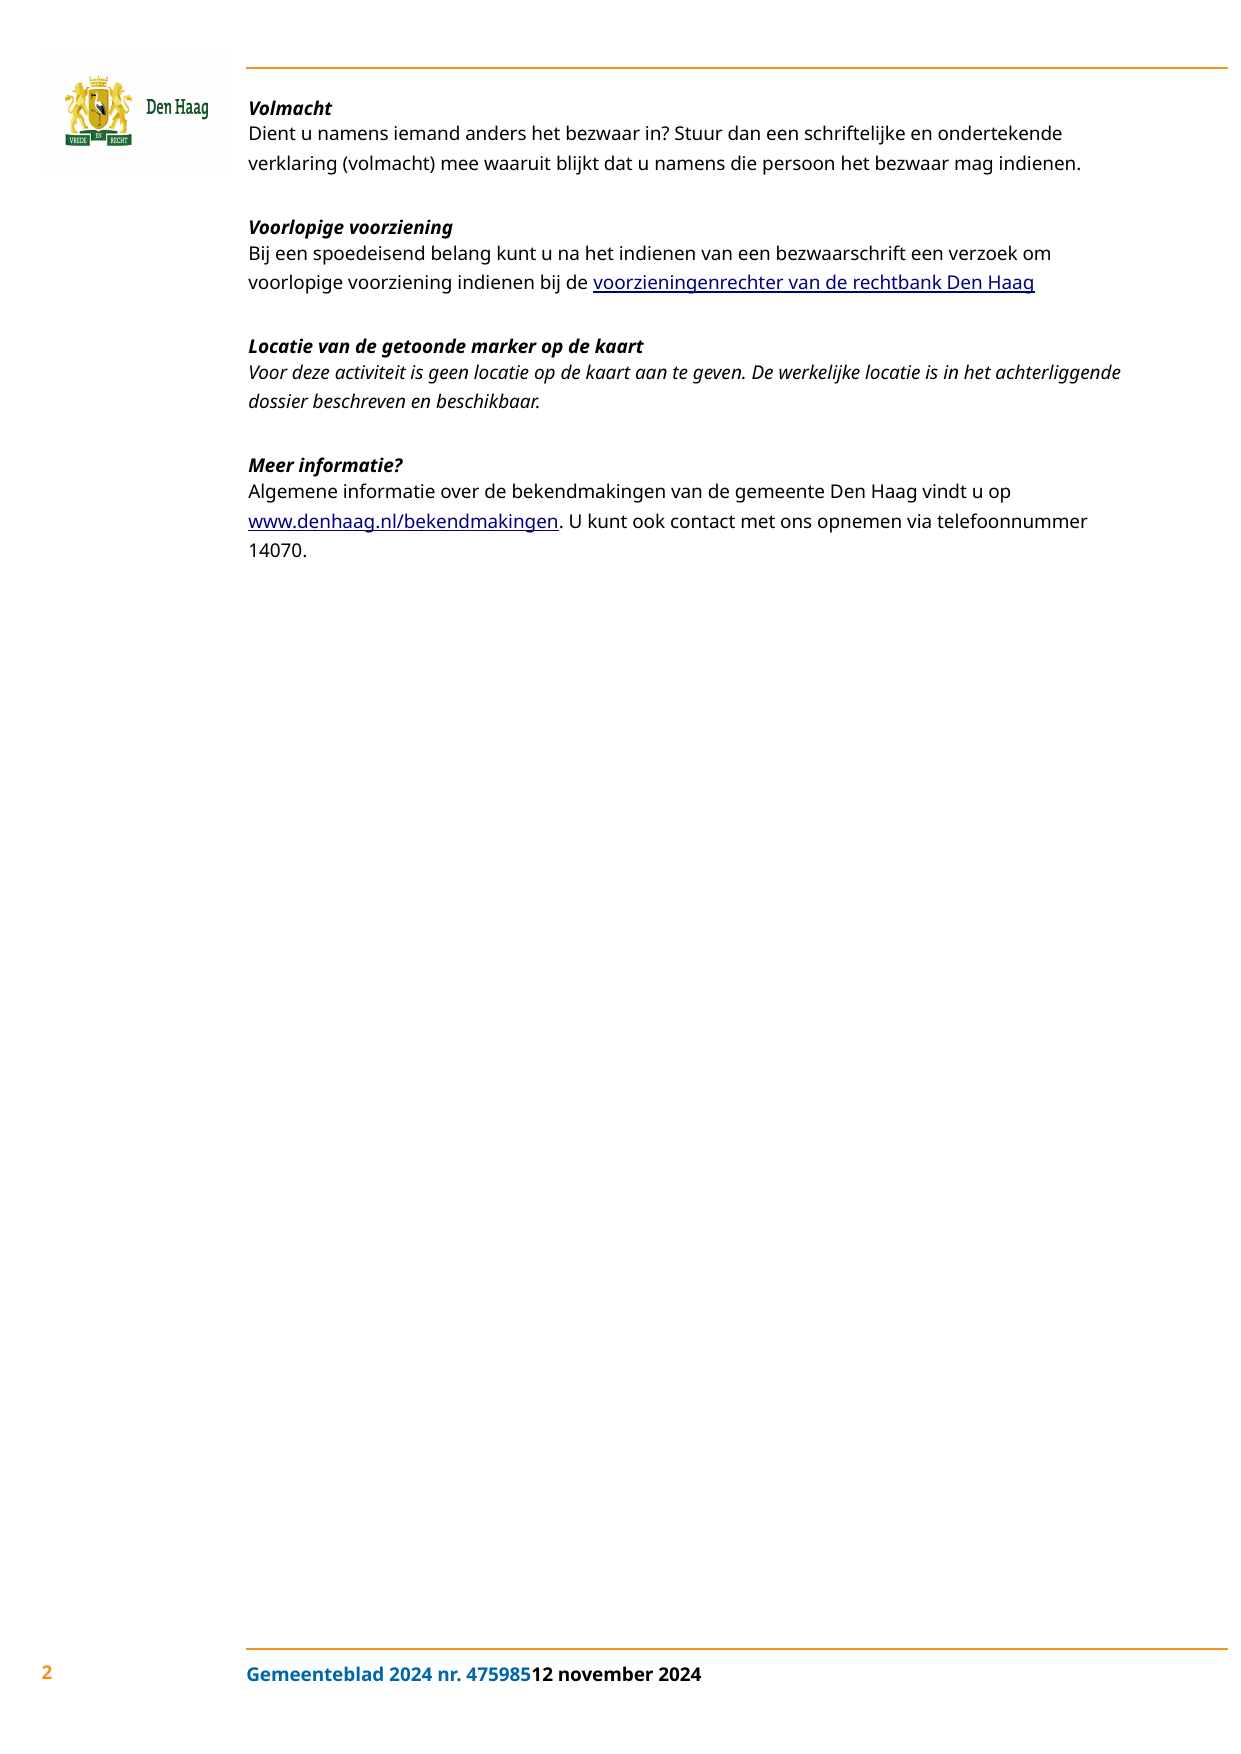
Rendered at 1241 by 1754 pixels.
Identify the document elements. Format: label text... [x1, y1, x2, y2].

text Meer informatie? [248, 453, 1152, 478]
text Voorlopige voorziening [248, 214, 1152, 240]
text Dient u namens iemand anders het bezwaar in? Stuur dan een schriftelijke en ondertekende verklaring (volmacht) mee waaruit blijkt dat u namens die persoon het bezwaar mag indienen. [248, 121, 1152, 176]
text Algemene informatie over de bekendmakingen van de gemeente Den Haag vindt u op www.denhaag.nl/bekendmakingen. U kunt ook contact met ons opnemen via telefoonnummer 14070. [248, 478, 1152, 563]
text Bij een spoedeisend belang kunt u na het indienen van een bezwaarschrift een verzoek om voorlopige voorziening indienen bij de voorzieningenrechter van de rechtbank Den Haag [248, 240, 1152, 295]
text Volmacht [248, 95, 1152, 121]
picture [41, 47, 231, 172]
text Voor deze activiteit is geen locatie op de kaart aan te geven. De werkelijke locatie is in het achterliggende dossier beschreven en beschikbaar. [248, 359, 1152, 414]
text Locatie van de getoonde marker op de kaart [248, 333, 1152, 359]
